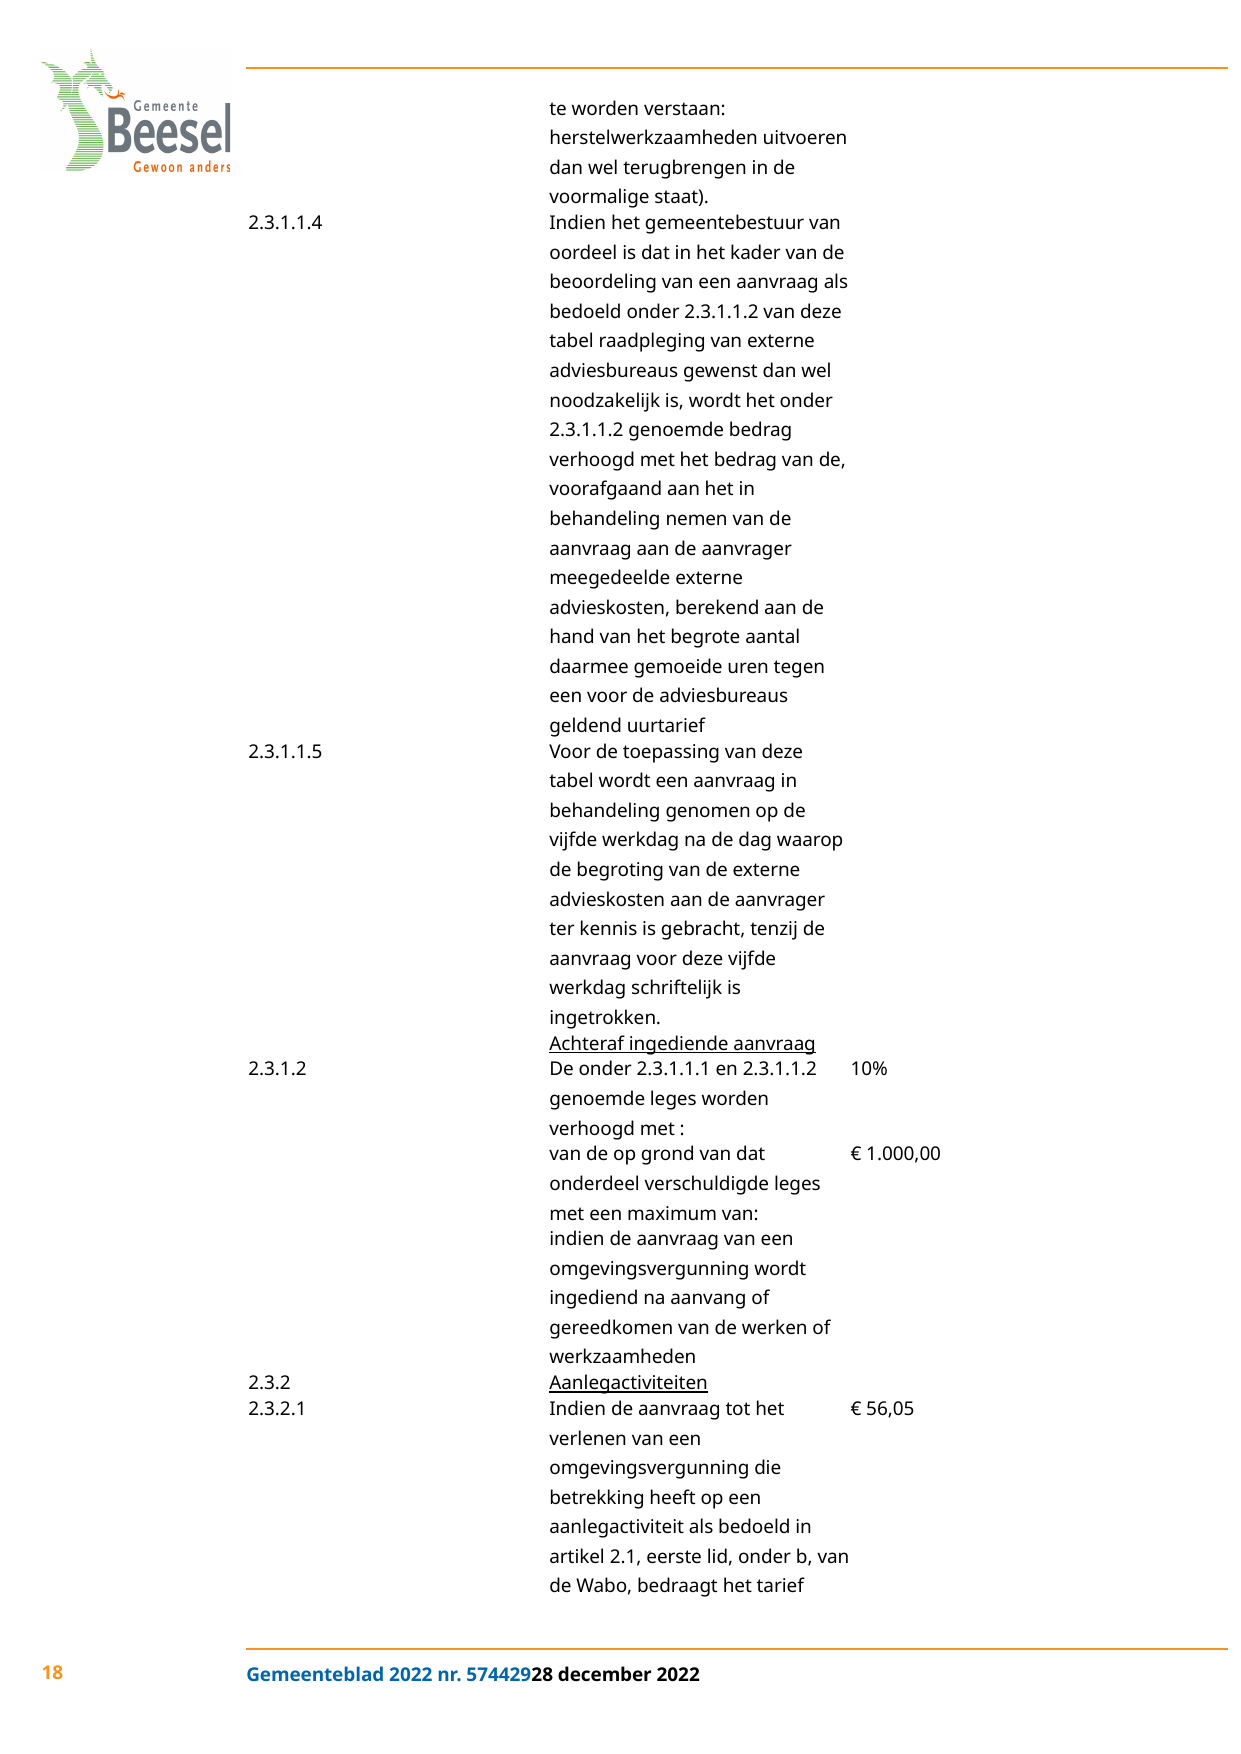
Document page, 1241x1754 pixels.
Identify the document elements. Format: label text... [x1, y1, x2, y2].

table_cell € 56,05 [850, 1395, 1152, 1598]
table_cell [248, 1225, 549, 1369]
table_cell 2.3.1.2 [248, 1056, 549, 1141]
table_cell 2.3.1.1.5 [248, 738, 549, 1030]
table_cell [850, 1370, 1152, 1395]
table_cell indien de aanvraag van een omgevingsvergunning wordt ingediend na aanvang of gereedkomen van de werken of werkzaamheden [549, 1225, 850, 1369]
table_cell [248, 95, 549, 209]
table_cell [850, 209, 1152, 738]
table_cell [248, 1141, 549, 1225]
table_cell [850, 95, 1152, 209]
table_cell [248, 1030, 549, 1056]
table_cell Aanlegactiviteiten [549, 1370, 850, 1395]
table_cell 2.3.1.1.4 [248, 209, 549, 738]
table_cell [850, 1030, 1152, 1056]
table_cell 2.3.2 [248, 1370, 549, 1395]
table_cell Indien de aanvraag tot het verlenen van een omgevingsvergunning die betrekking heeft op een aanlegactiviteit als bedoeld in artikel 2.1, eerste lid, onder b, van de Wabo, bedraagt het tarief [549, 1395, 850, 1598]
table_cell € 1.000,00 [850, 1141, 1152, 1225]
table_cell De onder 2.3.1.1.1 en 2.3.1.1.2 genoemde leges worden verhoogd met : [549, 1056, 850, 1141]
table_cell Voor de toepassing van deze tabel wordt een aanvraag in behandeling genomen op de vijfde werkdag na de dag waarop de begroting van de externe advieskosten aan de aanvrager ter kennis is gebracht, tenzij de aanvraag voor deze vijfde werkdag schriftelijk is ingetrokken. [549, 738, 850, 1030]
table_cell 2.3.2.1 [248, 1395, 549, 1598]
table_cell Achteraf ingediende aanvraag [549, 1030, 850, 1056]
table_cell [850, 738, 1152, 1030]
table_cell te worden verstaan: herstelwerkzaamheden uitvoeren dan wel terugbrengen in de voormalige staat). [549, 95, 850, 209]
picture [41, 47, 231, 172]
table_cell [850, 1225, 1152, 1369]
table_cell Indien het gemeentebestuur van oordeel is dat in het kader van de beoordeling van een aanvraag als bedoeld onder 2.3.1.1.2 van deze tabel raadpleging van externe adviesbureaus gewenst dan wel noodzakelijk is, wordt het onder 2.3.1.1.2 genoemde bedrag verhoogd met het bedrag van de, voorafgaand aan het in behandeling nemen van de aanvraag aan de aanvrager meegedeelde externe advieskosten, berekend aan de hand van het begrote aantal daarmee gemoeide uren tegen een voor de adviesbureaus geldend uurtarief [549, 209, 850, 738]
table_cell van de op grond van dat onderdeel verschuldigde leges met een maximum van: [549, 1141, 850, 1225]
table_cell 10% [850, 1056, 1152, 1141]
